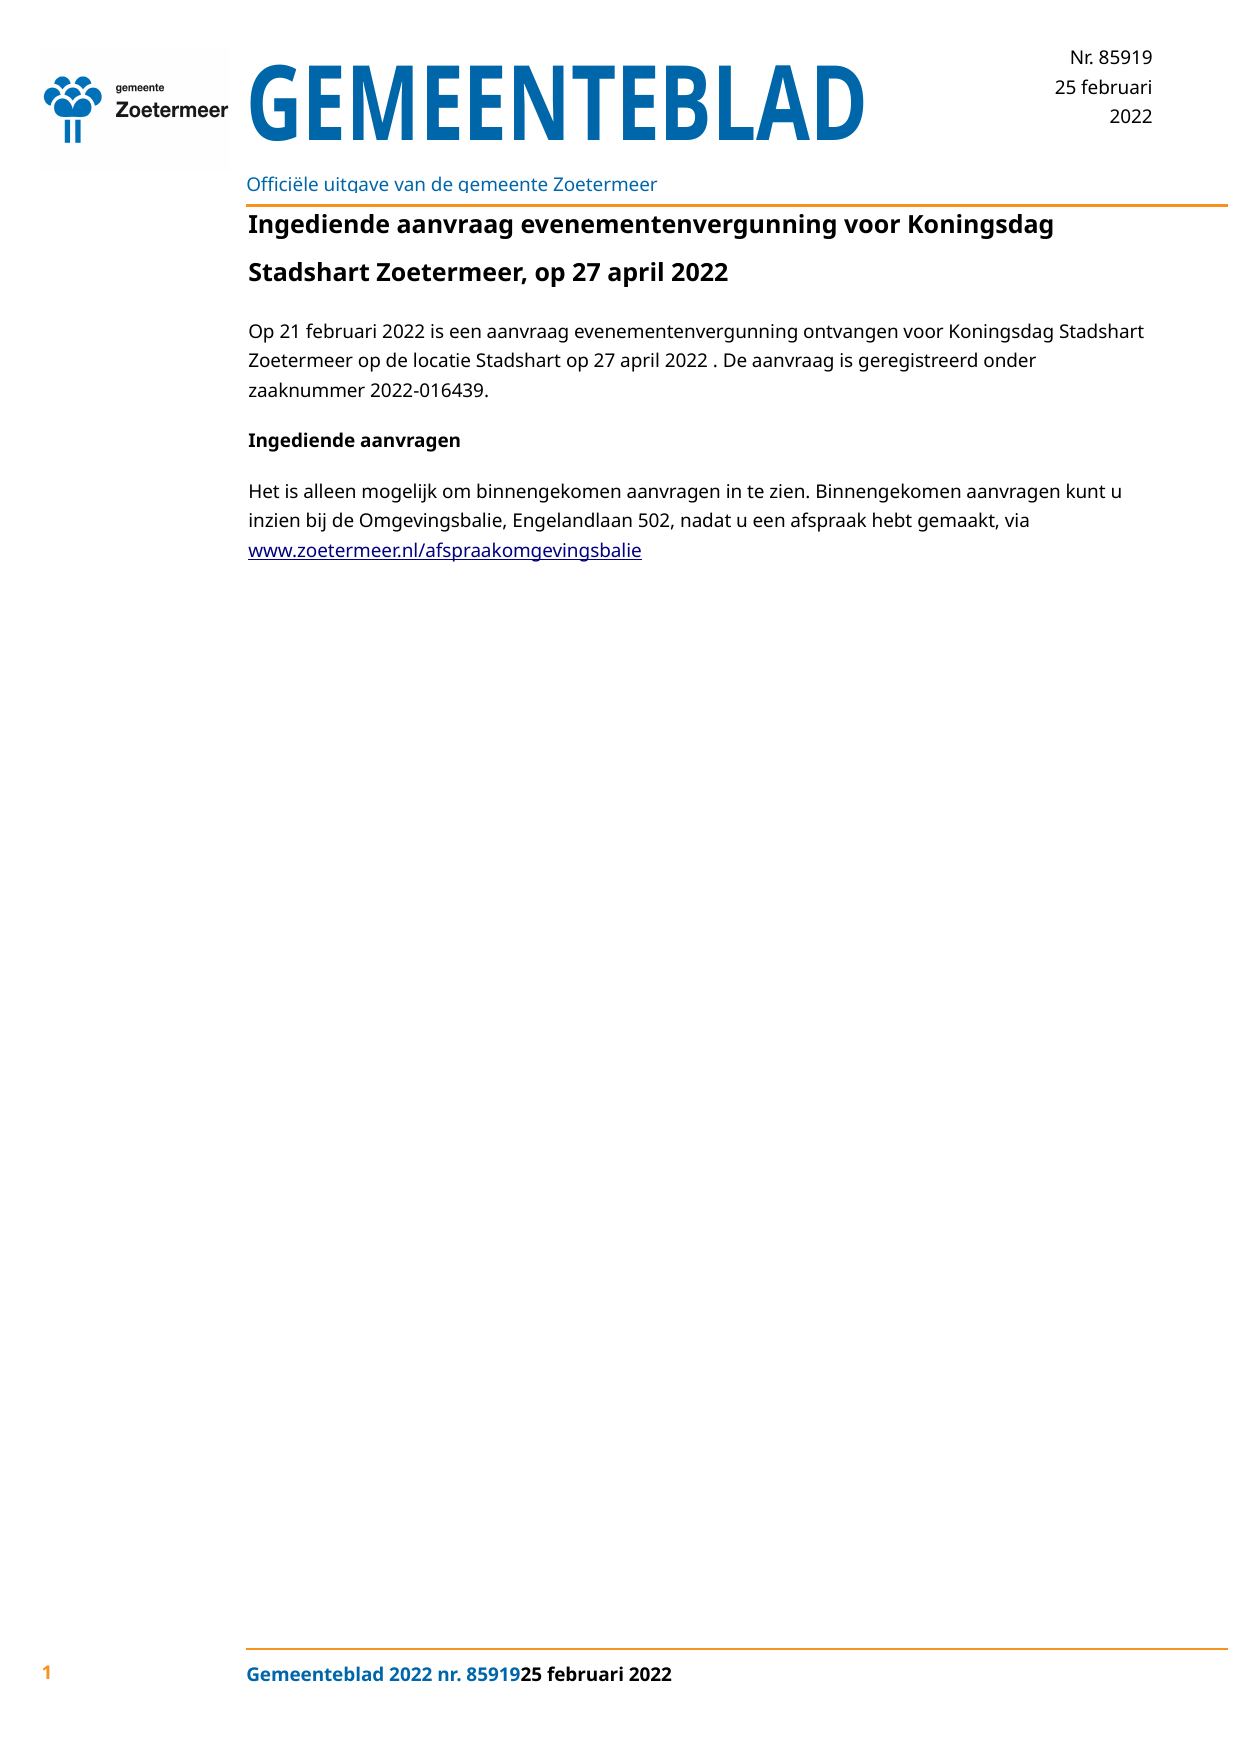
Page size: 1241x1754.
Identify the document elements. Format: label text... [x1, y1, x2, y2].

text Ingediende aanvragen [248, 427, 1152, 453]
picture [41, 47, 231, 172]
text Het is alleen mogelijk om binnengekomen aanvragen in te zien. Binnengekomen aanvragen kunt u inzien bij de Omgevingsbalie, Engelandlaan 502, nadat u een afspraak hebt gemaakt, via www.zoetermeer.nl/afspraakomgevingsbalie [248, 478, 1152, 563]
text Op 21 februari 2022 is een aanvraag evenementenvergunning ontvangen voor Koningsdag Stadshart Zoetermeer op de locatie Stadshart op 27 april 2022 . De aanvraag is geregistreerd onder zaaknummer 2022-016439. [248, 318, 1152, 403]
text Ingediende aanvraag evenementenvergunning voor Koningsdag Stadshart Zoetermeer, op 27 april 2022 [248, 207, 1152, 288]
